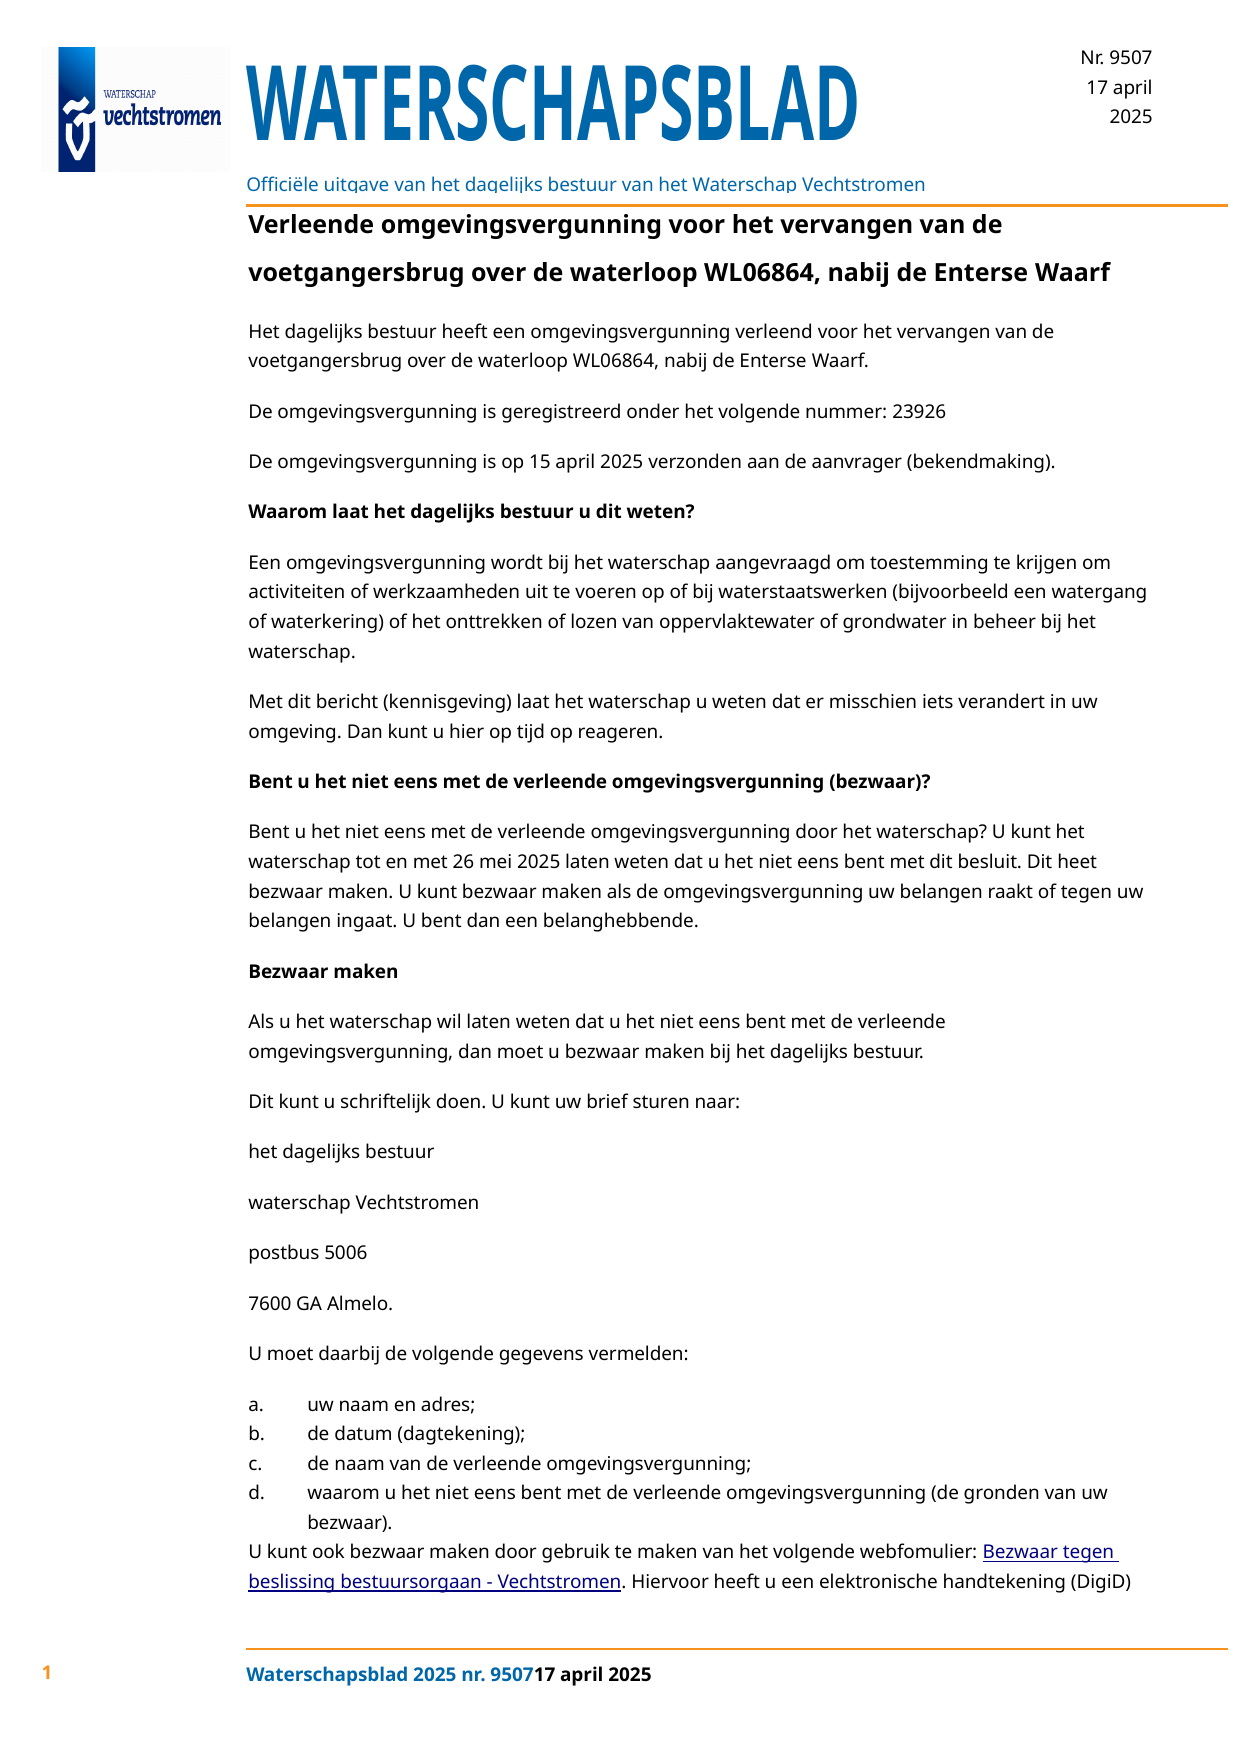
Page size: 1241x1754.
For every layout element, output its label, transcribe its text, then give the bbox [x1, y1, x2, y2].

text het dagelijks bestuur [248, 1139, 1152, 1164]
text Dit kunt u schriftelijk doen. U kunt uw brief sturen naar: [248, 1088, 1152, 1114]
text postbus 5006 [248, 1239, 1152, 1265]
list de datum (dagtekening); [248, 1420, 1152, 1446]
text waterschap Vechtstromen [248, 1189, 1152, 1215]
text Bent u het niet eens met de verleende omgevingsvergunning door het waterschap? U kunt het waterschap tot en met 26 mei 2025 laten weten dat u het niet eens bent met dit besluit. Dit heet bezwaar maken. U kunt bezwaar maken als de omgevingsvergunning uw belangen raakt of tegen uw belangen ingaat. U bent dan een belanghebbende. [248, 819, 1152, 933]
text Met dit bericht (kennisgeving) laat het waterschap u weten dat er misschien iets verandert in uw omgeving. Dan kunt u hier op tijd op reageren. [248, 688, 1152, 744]
text Een omgevingsvergunning wordt bij het waterschap aangevraagd om toestemming te krijgen om activiteiten of werkzaamheden uit te voeren op of bij waterstaatswerken (bijvoorbeeld een watergang of waterkering) of het onttrekken of lozen van oppervlaktewater of grondwater in beheer bij het waterschap. [248, 549, 1152, 664]
text Bezwaar maken [248, 958, 1152, 984]
list waarom u het niet eens bent met de verleende omgevingsvergunning (de gronden van uw bezwaar). [248, 1479, 1152, 1535]
text De omgevingsvergunning is op 15 april 2025 verzonden aan de aanvrager (bekendmaking). [248, 448, 1152, 474]
list uw naam en adres; [248, 1391, 1152, 1417]
text Bent u het niet eens met de verleende omgevingsvergunning (bezwaar)? [248, 768, 1152, 794]
text U moet daarbij de volgende gegevens vermelden: [248, 1340, 1152, 1366]
picture [41, 47, 231, 172]
text De omgevingsvergunning is geregistreerd onder het volgende nummer: 23926 [248, 398, 1152, 424]
list de naam van de verleende omgevingsvergunning; [248, 1450, 1152, 1476]
text Verleende omgevingsvergunning voor het vervangen van de voetgangersbrug over de waterloop WL06864, nabij de Enterse Waarf [248, 207, 1152, 288]
text Als u het waterschap wil laten weten dat u het niet eens bent met de verleende omgevingsvergunning, dan moet u bezwaar maken bij het dagelijks bestuur. [248, 1008, 1152, 1064]
text Het dagelijks bestuur heeft een omgevingsvergunning verleend voor het vervangen van de voetgangersbrug over de waterloop WL06864, nabij de Enterse Waarf. [248, 318, 1152, 373]
text Waarom laat het dagelijks bestuur u dit weten? [248, 499, 1152, 524]
text 7600 GA Almelo. [248, 1290, 1152, 1316]
text U kunt ook bezwaar maken door gebruik te maken van het volgende webfomulier: Bezwaar tegen beslissing bestuursorgaan - Vechtstromen. Hiervoor heeft u een elektronische handtekening (DigiD) [248, 1539, 1152, 1594]
